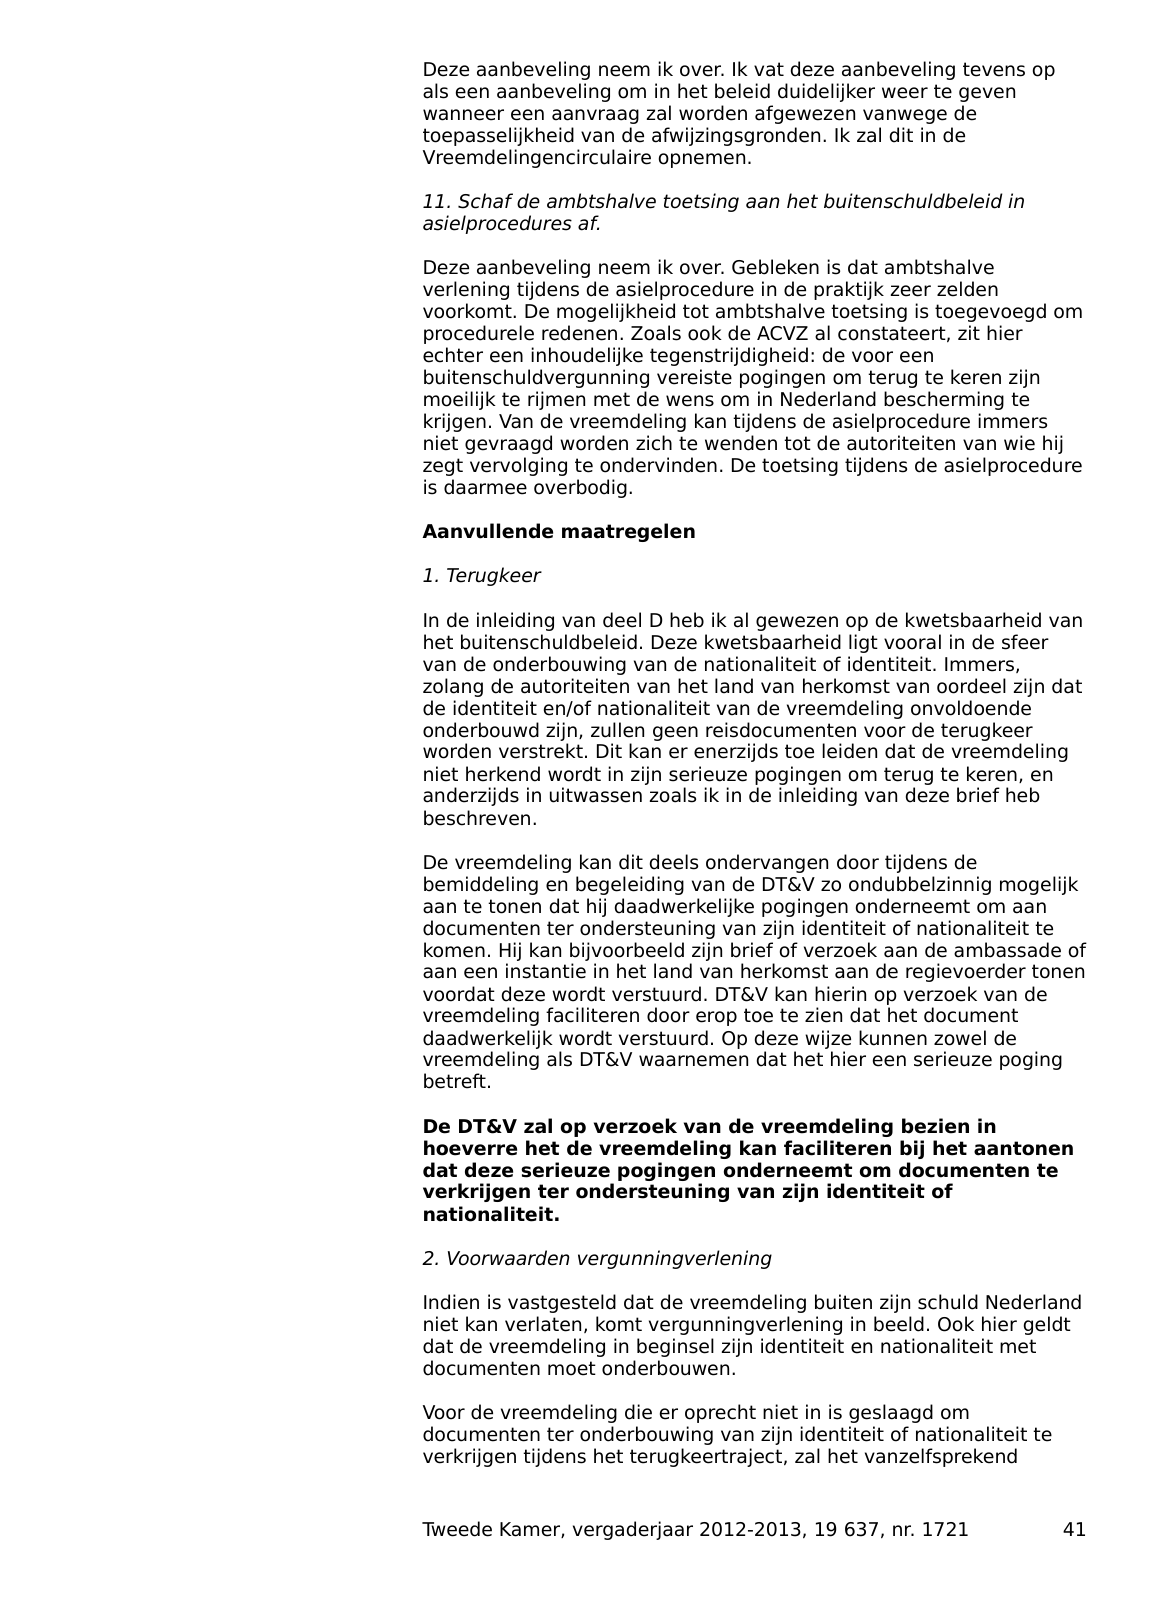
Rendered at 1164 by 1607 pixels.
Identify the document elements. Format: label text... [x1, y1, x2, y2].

subtitle 1. Terugkeer [422, 565, 1087, 587]
text 11. Schaf de ambtshalve toetsing aan het buitenschuldbeleid in asielprocedures af. [422, 191, 1087, 235]
subtitle 2. Voorwaarden vergunningverlening [422, 1248, 1087, 1269]
text In de inleiding van deel D heb ik al gewezen op de kwetsbaarheid van het buitenschuldbeleid. Deze kwetsbaarheid ligt vooral in de sfeer van de onderbouwing van de nationaliteit of identiteit. Immers, zolang de autoriteiten van het land van herkomst van oordeel zijn dat de identiteit en/of nationaliteit van de vreemdeling onvoldoende onderbouwd zijn, zullen geen reisdocumenten voor de terugkeer worden verstrekt. Dit kan er enerzijds toe leiden dat de vreemdeling niet herkend wordt in zijn serieuze pogingen om terug te keren, en anderzijds in uitwassen zoals ik in de inleiding van deze brief heb beschreven. [422, 609, 1087, 829]
text De vreemdeling kan dit deels ondervangen door tijdens de bemiddeling en begeleiding van de DT&V zo ondubbelzinnig mogelijk aan te tonen dat hij daadwerkelijke pogingen onderneemt om aan documenten ter ondersteuning van zijn identiteit of nationaliteit te komen. Hij kan bijvoorbeeld zijn brief of verzoek aan de ambassade of aan een instantie in het land van herkomst aan de regievoerder tonen voordat deze wordt verstuurd. DT&V kan hierin op verzoek van de vreemdeling faciliteren door erop toe te zien dat het document daadwerkelijk wordt verstuurd. Op deze wijze kunnen zowel de vreemdeling als DT&V waarnemen dat het hier een serieuze poging betreft. [422, 852, 1087, 1093]
text Deze aanbeveling neem ik over. Ik vat deze aanbeveling tevens op als een aanbeveling om in het beleid duidelijker weer te geven wanneer een aanvraag zal worden afgewezen vanwege de toepasselijkheid van de afwijzingsgronden. Ik zal dit in de Vreemdelingencirculaire opnemen. [422, 59, 1087, 169]
text Voor de vreemdeling die er oprecht niet in is geslaagd om documenten ter onderbouwing van zijn identiteit of nationaliteit te verkrijgen tijdens het terugkeertraject, zal het vanzelfsprekend [422, 1402, 1087, 1468]
subtitle Aanvullende maatregelen [422, 521, 1087, 543]
text Deze aanbeveling neem ik over. Gebleken is dat ambtshalve verlening tijdens de asielprocedure in de praktijk zeer zelden voorkomt. De mogelijkheid tot ambtshalve toetsing is toegevoegd om procedurele redenen. Zoals ook de ACVZ al constateert, zit hier echter een inhoudelijke tegenstrijdigheid: de voor een buitenschuldvergunning vereiste pogingen om terug te keren zijn moeilijk te rijmen met de wens om in Nederland bescherming te krijgen. Van de vreemdeling kan tijdens de asielprocedure immers niet gevraagd worden zich te wenden tot de autoriteiten van wie hij zegt vervolging te ondervinden. De toetsing tijdens de asielprocedure is daarmee overbodig. [422, 257, 1087, 499]
subtitle De DT&V zal op verzoek van de vreemdeling bezien in hoeverre het de vreemdeling kan faciliteren bij het aantonen dat deze serieuze pogingen onderneemt om documenten te verkrijgen ter ondersteuning van zijn identiteit of nationaliteit. [422, 1116, 1087, 1225]
text Indien is vastgesteld dat de vreemdeling buiten zijn schuld Nederland niet kan verlaten, komt vergunningverlening in beeld. Ook hier geldt dat de vreemdeling in beginsel zijn identiteit en nationaliteit met documenten moet onderbouwen. [422, 1292, 1087, 1380]
